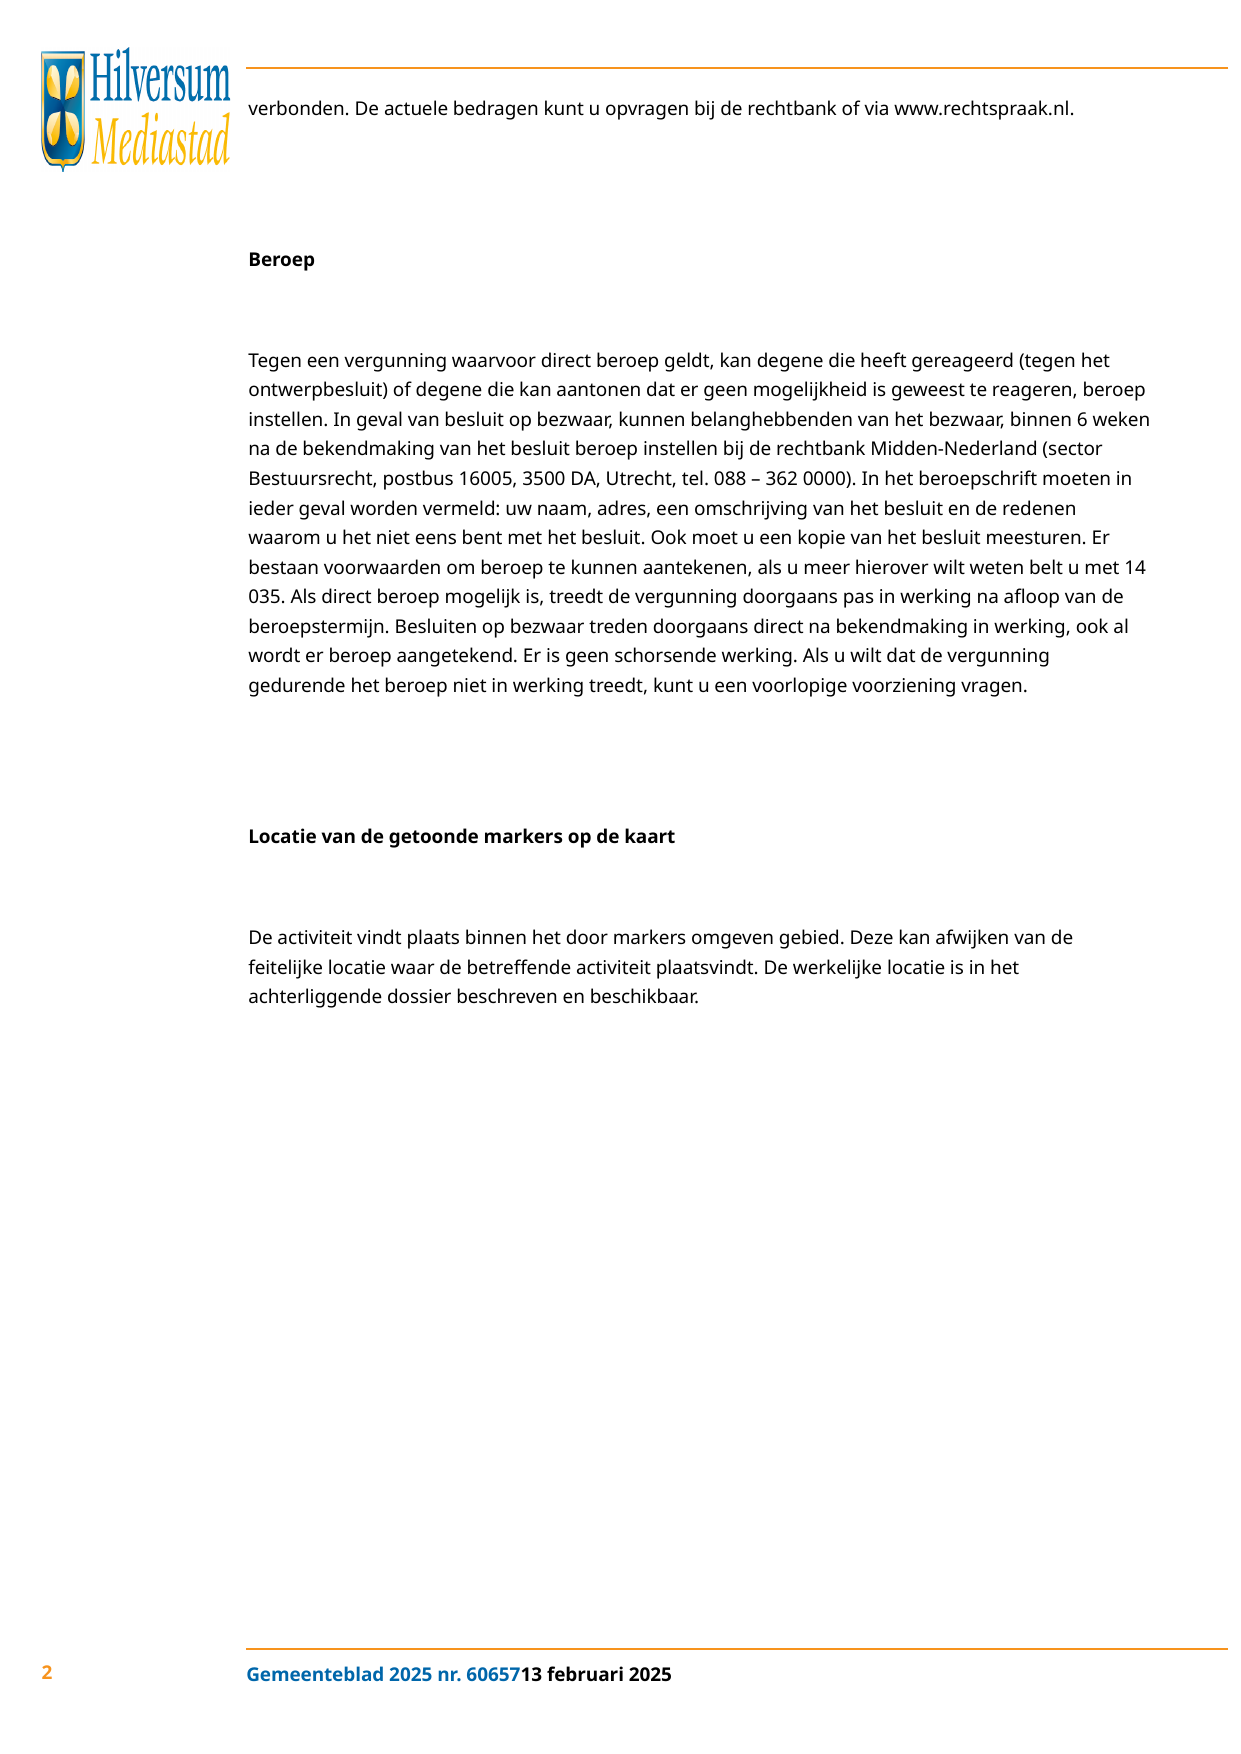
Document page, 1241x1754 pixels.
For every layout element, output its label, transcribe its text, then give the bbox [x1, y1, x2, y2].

picture [41, 47, 231, 172]
text Locatie van de getoonde markers op de kaart [248, 823, 1152, 849]
text De activiteit vindt plaats binnen het door markers omgeven gebied. Deze kan afwijken van de feitelijke locatie waar de betreffende activiteit plaatsvindt. De werkelijke locatie is in het achterliggende dossier beschreven en beschikbaar. [248, 924, 1152, 1009]
text Beroep [248, 246, 1152, 272]
text Tegen een vergunning waarvoor direct beroep geldt, kan degene die heeft gereageerd (tegen het ontwerpbesluit) of degene die kan aantonen dat er geen mogelijkheid is geweest te reageren, beroep instellen. In geval van besluit op bezwaar, kunnen belanghebbenden van het bezwaar, binnen 6 weken na de bekendmaking van het besluit beroep instellen bij de rechtbank Midden-Nederland (sector Bestuursrecht, postbus 16005, 3500 DA, Utrecht, tel. 088 – 362 0000). In het beroepschrift moeten in ieder geval worden vermeld: uw naam, adres, een omschrijving van het besluit en de redenen waarom u het niet eens bent met het besluit. Ook moet u een kopie van het besluit meesturen. Er bestaan voorwaarden om beroep te kunnen aantekenen, als u meer hierover wilt weten belt u met 14 035. Als direct beroep mogelijk is, treedt de vergunning doorgaans pas in werking na afloop van de beroepstermijn. Besluiten op bezwaar treden doorgaans direct na bekendmaking in werking, ook al wordt er beroep aangetekend. Er is geen schorsende werking. Als u wilt dat de vergunning gedurende het beroep niet in werking treedt, kunt u een voorlopige voorziening vragen. [248, 347, 1152, 698]
text verbonden. De actuele bedragen kunt u opvragen bij de rechtbank of via www.rechtspraak.nl. [248, 95, 1152, 121]
